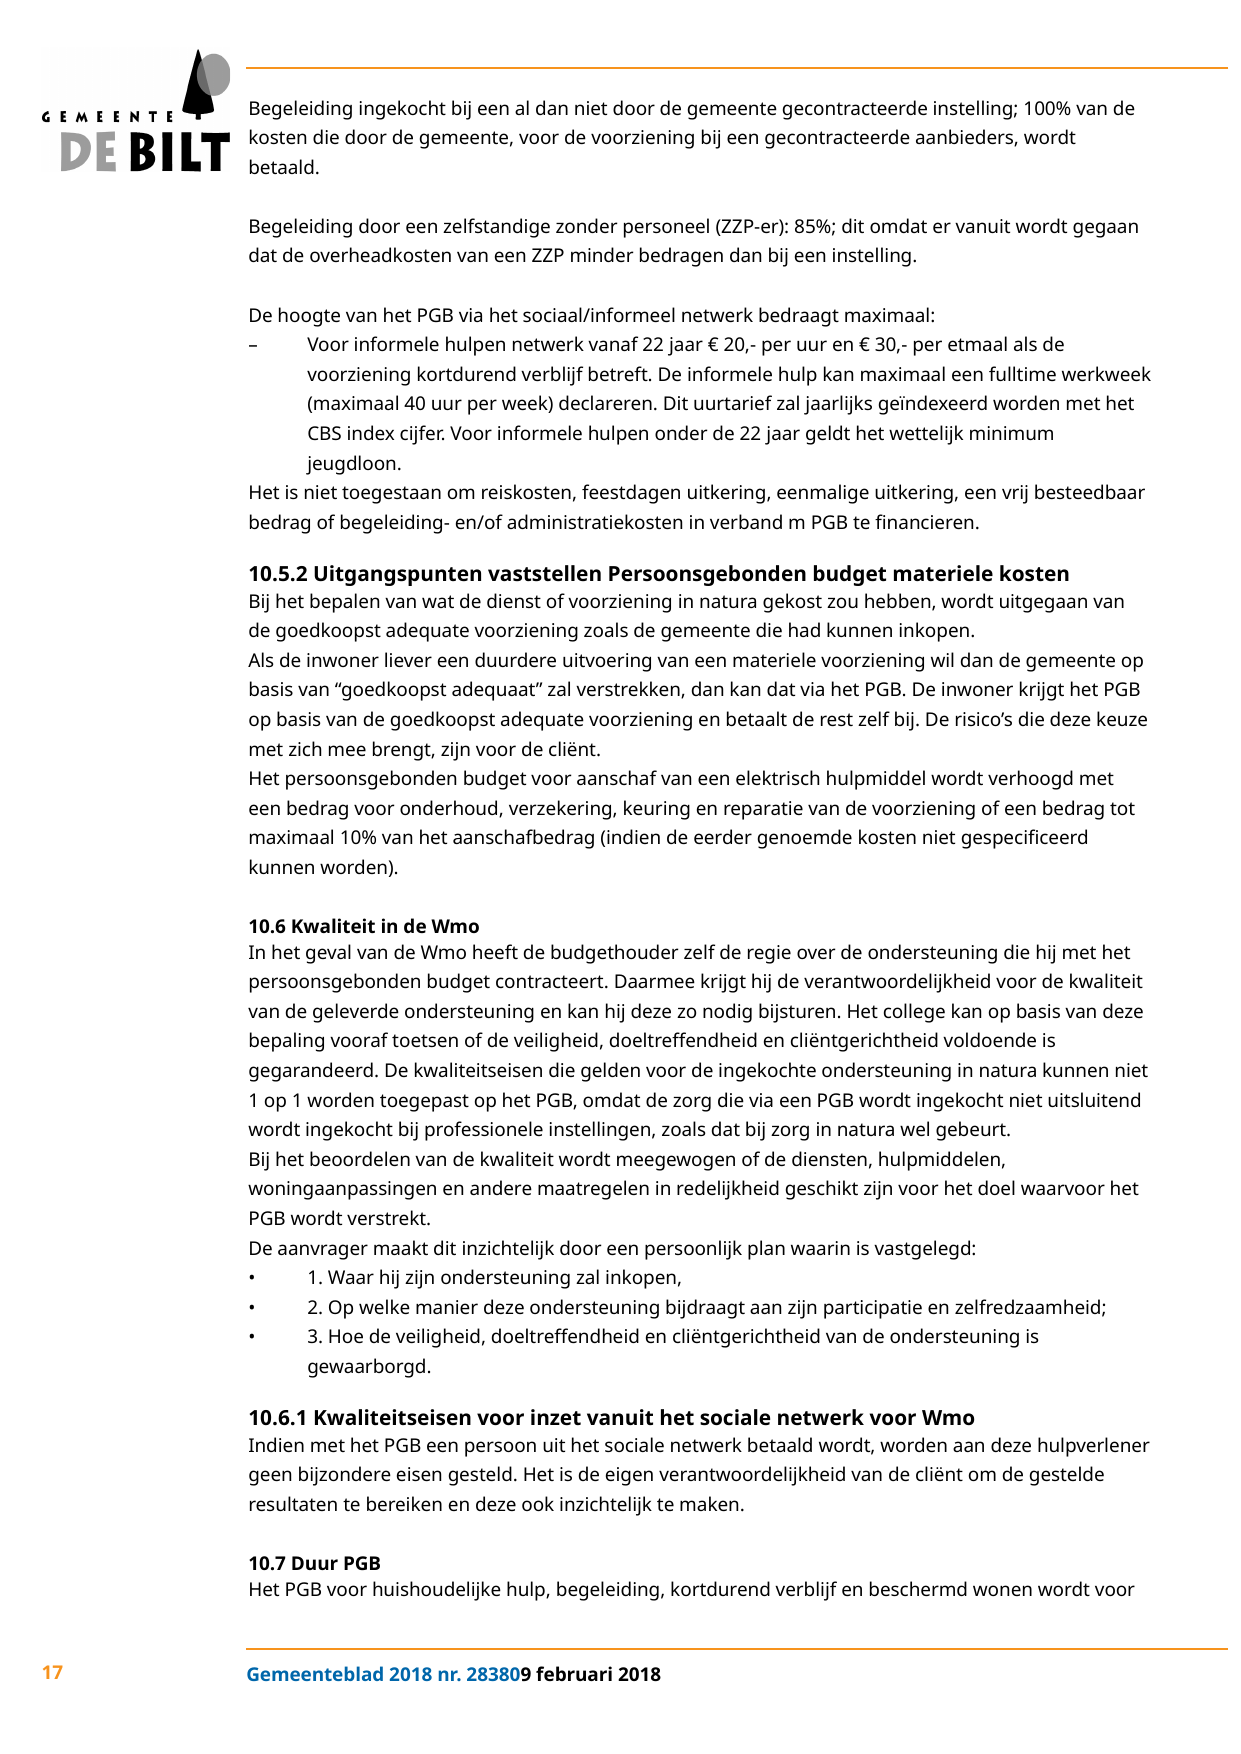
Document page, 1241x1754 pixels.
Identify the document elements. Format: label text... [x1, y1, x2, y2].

text Het PGB voor huishoudelijke hulp, begeleiding, kortdurend verblijf en beschermd wonen wordt voor [248, 1576, 1152, 1602]
text Begeleiding door een zelfstandige zonder personeel (ZZP-er): 85%; dit omdat er vanuit wordt gegaan dat de overheadkosten van een ZZP minder bedragen dan bij een instelling. [248, 213, 1152, 268]
list 1. Waar hij zijn ondersteuning zal inkopen, [248, 1264, 1152, 1290]
text 10.7 Duur PGB [248, 1550, 1152, 1576]
text In het geval van de Wmo heeft de budgethouder zelf de regie over de ondersteuning die hij met het persoonsgebonden budget contracteert. Daarmee krijgt hij de verantwoordelijkheid voor de kwaliteit van de geleverde ondersteuning en kan hij deze zo nodig bijsturen. Het college kan op basis van deze bepaling vooraf toetsen of de veiligheid, doeltreffendheid en cliëntgerichtheid voldoende is gegarandeerd. De kwaliteitseisen die gelden voor de ingekochte ondersteuning in natura kunnen niet 1 op 1 worden toegepast op het PGB, omdat de zorg die via een PGB wordt ingekocht niet uitsluitend wordt ingekocht bij professionele instellingen, zoals dat bij zorg in natura wel gebeurt. [248, 939, 1152, 1142]
text Begeleiding ingekocht bij een al dan niet door de gemeente gecontracteerde instelling; 100% van de kosten die door de gemeente, voor de voorziening bij een gecontracteerde aanbieders, wordt betaald. [248, 95, 1152, 180]
text Bij het beoordelen van de kwaliteit wordt meegewogen of de diensten, hulpmiddelen, woningaanpassingen en andere maatregelen in redelijkheid geschikt zijn voor het doel waarvoor het PGB wordt verstrekt. [248, 1146, 1152, 1231]
text 10.5.2 Uitgangspunten vaststellen Persoonsgebonden budget materiele kosten [248, 559, 1152, 588]
list 3. Hoe de veiligheid, doeltreffendheid en cliëntgerichtheid van de ondersteuning is gewaarborgd. [248, 1323, 1152, 1379]
picture [41, 47, 231, 172]
text De hoogte van het PGB via het sociaal/informeel netwerk bedraagt maximaal: [248, 302, 1152, 328]
list 2. Op welke manier deze ondersteuning bijdraagt aan zijn participatie en zelfredzaamheid; [248, 1294, 1152, 1320]
text 10.6.1 Kwaliteitseisen voor inzet vanuit het sociale netwerk voor Wmo [248, 1403, 1152, 1432]
text 10.6 Kwaliteit in de Wmo [248, 913, 1152, 939]
text De aanvrager maakt dit inzichtelijk door een persoonlijk plan waarin is vastgelegd: [248, 1235, 1152, 1261]
text Bij het bepalen van wat de dienst of voorziening in natura gekost zou hebben, wordt uitgegaan van de goedkoopst adequate voorziening zoals de gemeente die had kunnen inkopen. [248, 588, 1152, 643]
text Het is niet toegestaan om reiskosten, feestdagen uitkering, eenmalige uitkering, een vrij besteedbaar bedrag of begeleiding- en/of administratiekosten in verband m PGB te financieren. [248, 479, 1152, 535]
text Indien met het PGB een persoon uit het sociale netwerk betaald wordt, worden aan deze hulpverlener geen bijzondere eisen gesteld. Het is de eigen verantwoordelijkheid van de cliënt om de gestelde resultaten te bereiken en deze ook inzichtelijk te maken. [248, 1432, 1152, 1517]
text Als de inwoner liever een duurdere uitvoering van een materiele voorziening wil dan de gemeente op basis van “goedkoopst adequaat” zal verstrekken, dan kan dat via het PGB. De inwoner krijgt het PGB op basis van de goedkoopst adequate voorziening en betaalt de rest zelf bij. De risico’s die deze keuze met zich mee brengt, zijn voor de cliënt. [248, 647, 1152, 761]
list Voor informele hulpen netwerk vanaf 22 jaar € 20,- per uur en € 30,- per etmaal als de voorziening kortdurend verblijf betreft. De informele hulp kan maximaal een fulltime werkweek (maximaal 40 uur per week) declareren. Dit uurtarief zal jaarlijks geïndexeerd worden met het CBS index cijfer. Voor informele hulpen onder de 22 jaar geldt het wettelijk minimum jeugdloon. [248, 331, 1152, 476]
text Het persoonsgebonden budget voor aanschaf van een elektrisch hulpmiddel wordt verhoogd met een bedrag voor onderhoud, verzekering, keuring en reparatie van de voorziening of een bedrag tot maximaal 10% van het aanschafbedrag (indien de eerder genoemde kosten niet gespecificeerd kunnen worden). [248, 765, 1152, 880]
